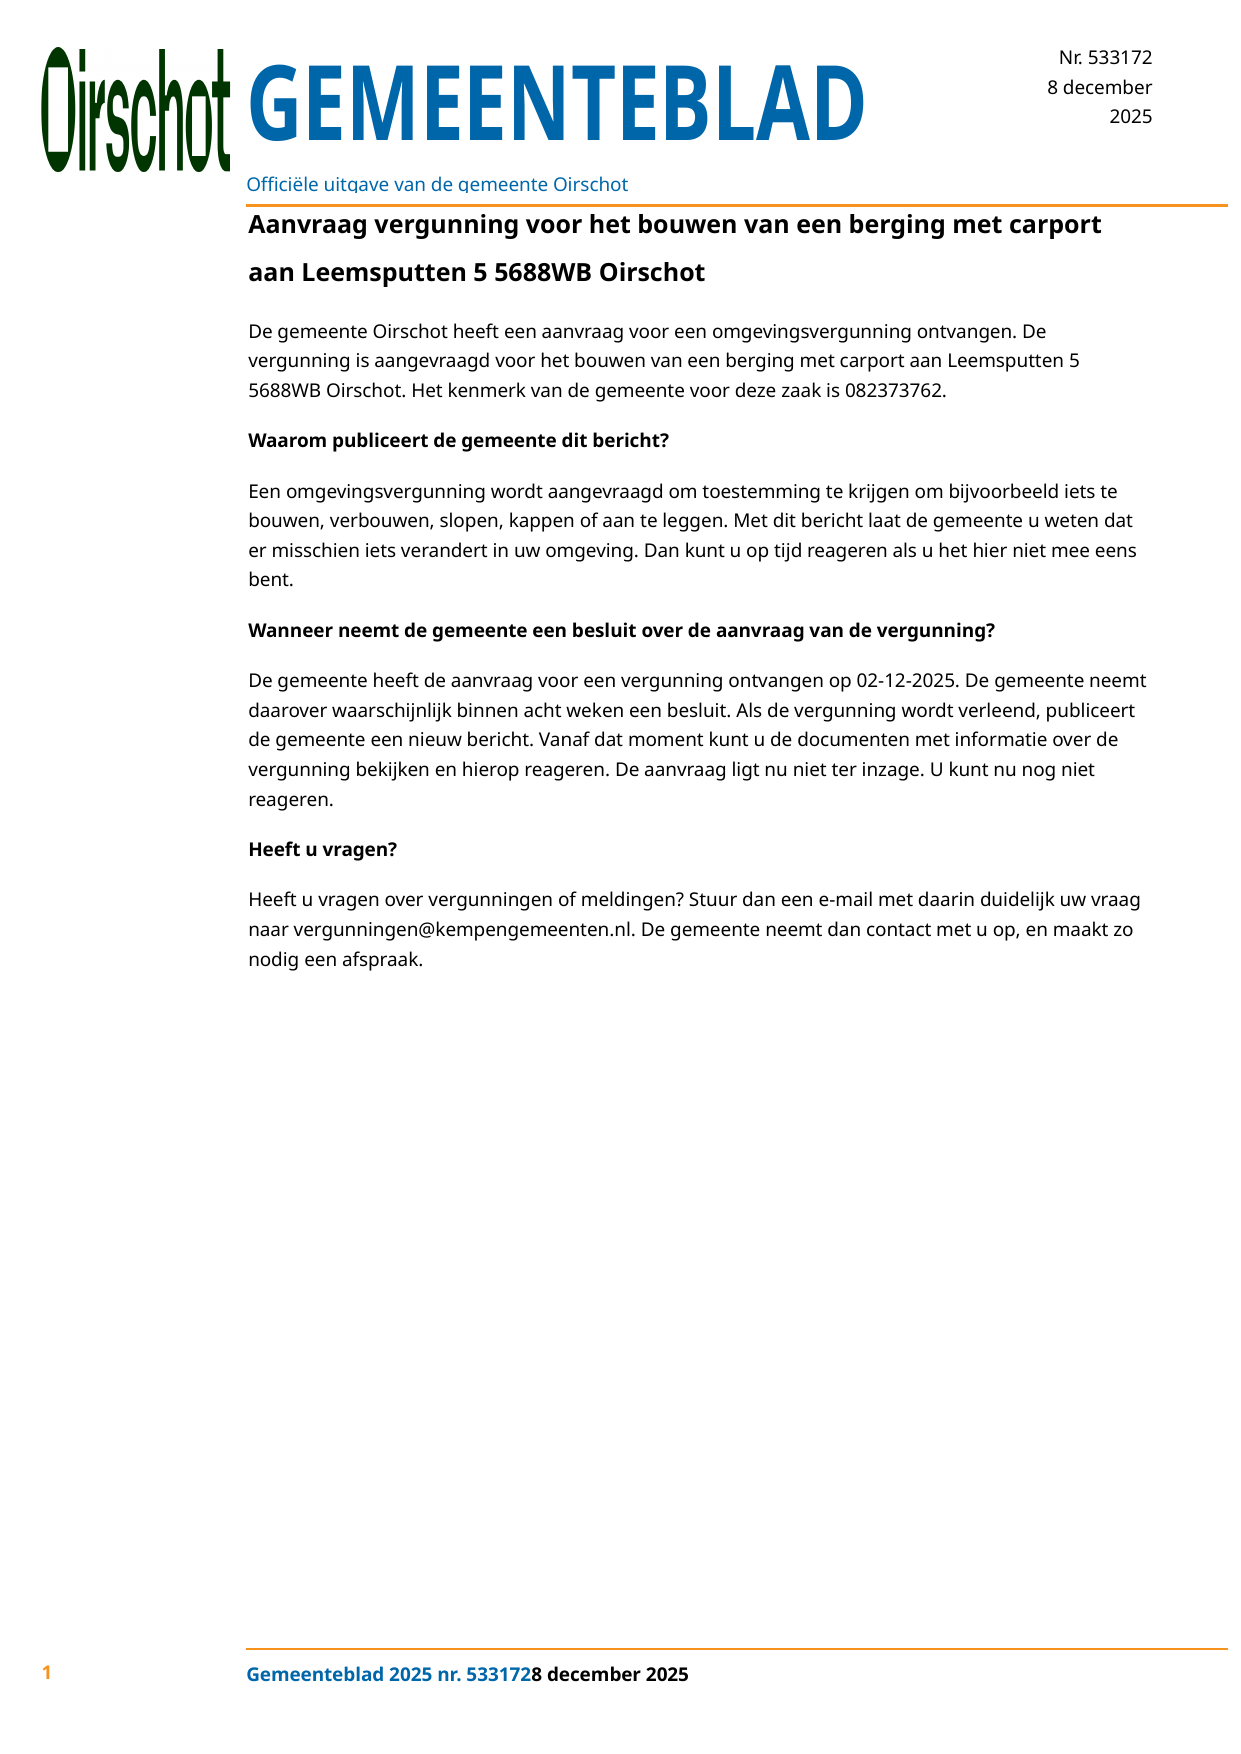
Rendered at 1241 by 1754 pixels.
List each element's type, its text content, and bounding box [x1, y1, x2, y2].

text De gemeente heeft de aanvraag voor een vergunning ontvangen op 02-12-2025. De gemeente neemt daarover waarschijnlijk binnen acht weken een besluit. Als de vergunning wordt verleend, publiceert de gemeente een nieuw bericht. Vanaf dat moment kunt u de documenten met informatie over de vergunning bekijken en hierop reageren. De aanvraag ligt nu niet ter inzage. U kunt nu nog niet reageren. [248, 667, 1152, 812]
text Wanneer neemt de gemeente een besluit over de aanvraag van de vergunning? [248, 617, 1152, 643]
text De gemeente Oirschot heeft een aanvraag voor een omgevingsvergunning ontvangen. De vergunning is aangevraagd voor het bouwen van een berging met carport aan Leemsputten 5 5688WB Oirschot. Het kenmerk van de gemeente voor deze zaak is 082373762. [248, 318, 1152, 403]
text Aanvraag vergunning voor het bouwen van een berging met carport aan Leemsputten 5 5688WB Oirschot [248, 207, 1152, 288]
text Waarom publiceert de gemeente dit bericht? [248, 427, 1152, 453]
text Een omgevingsvergunning wordt aangevraagd om toestemming te krijgen om bijvoorbeeld iets te bouwen, verbouwen, slopen, kappen of aan te leggen. Met dit bericht laat de gemeente u weten dat er misschien iets verandert in uw omgeving. Dan kunt u op tijd reageren als u het hier niet mee eens bent. [248, 478, 1152, 592]
picture [41, 47, 231, 172]
text Heeft u vragen over vergunningen of meldingen? Stuur dan een e-mail met daarin duidelijk uw vraag naar vergunningen@kempengemeenten.nl. De gemeente neemt dan contact met u op, en maakt zo nodig een afspraak. [248, 887, 1152, 972]
text Heeft u vragen? [248, 836, 1152, 862]
